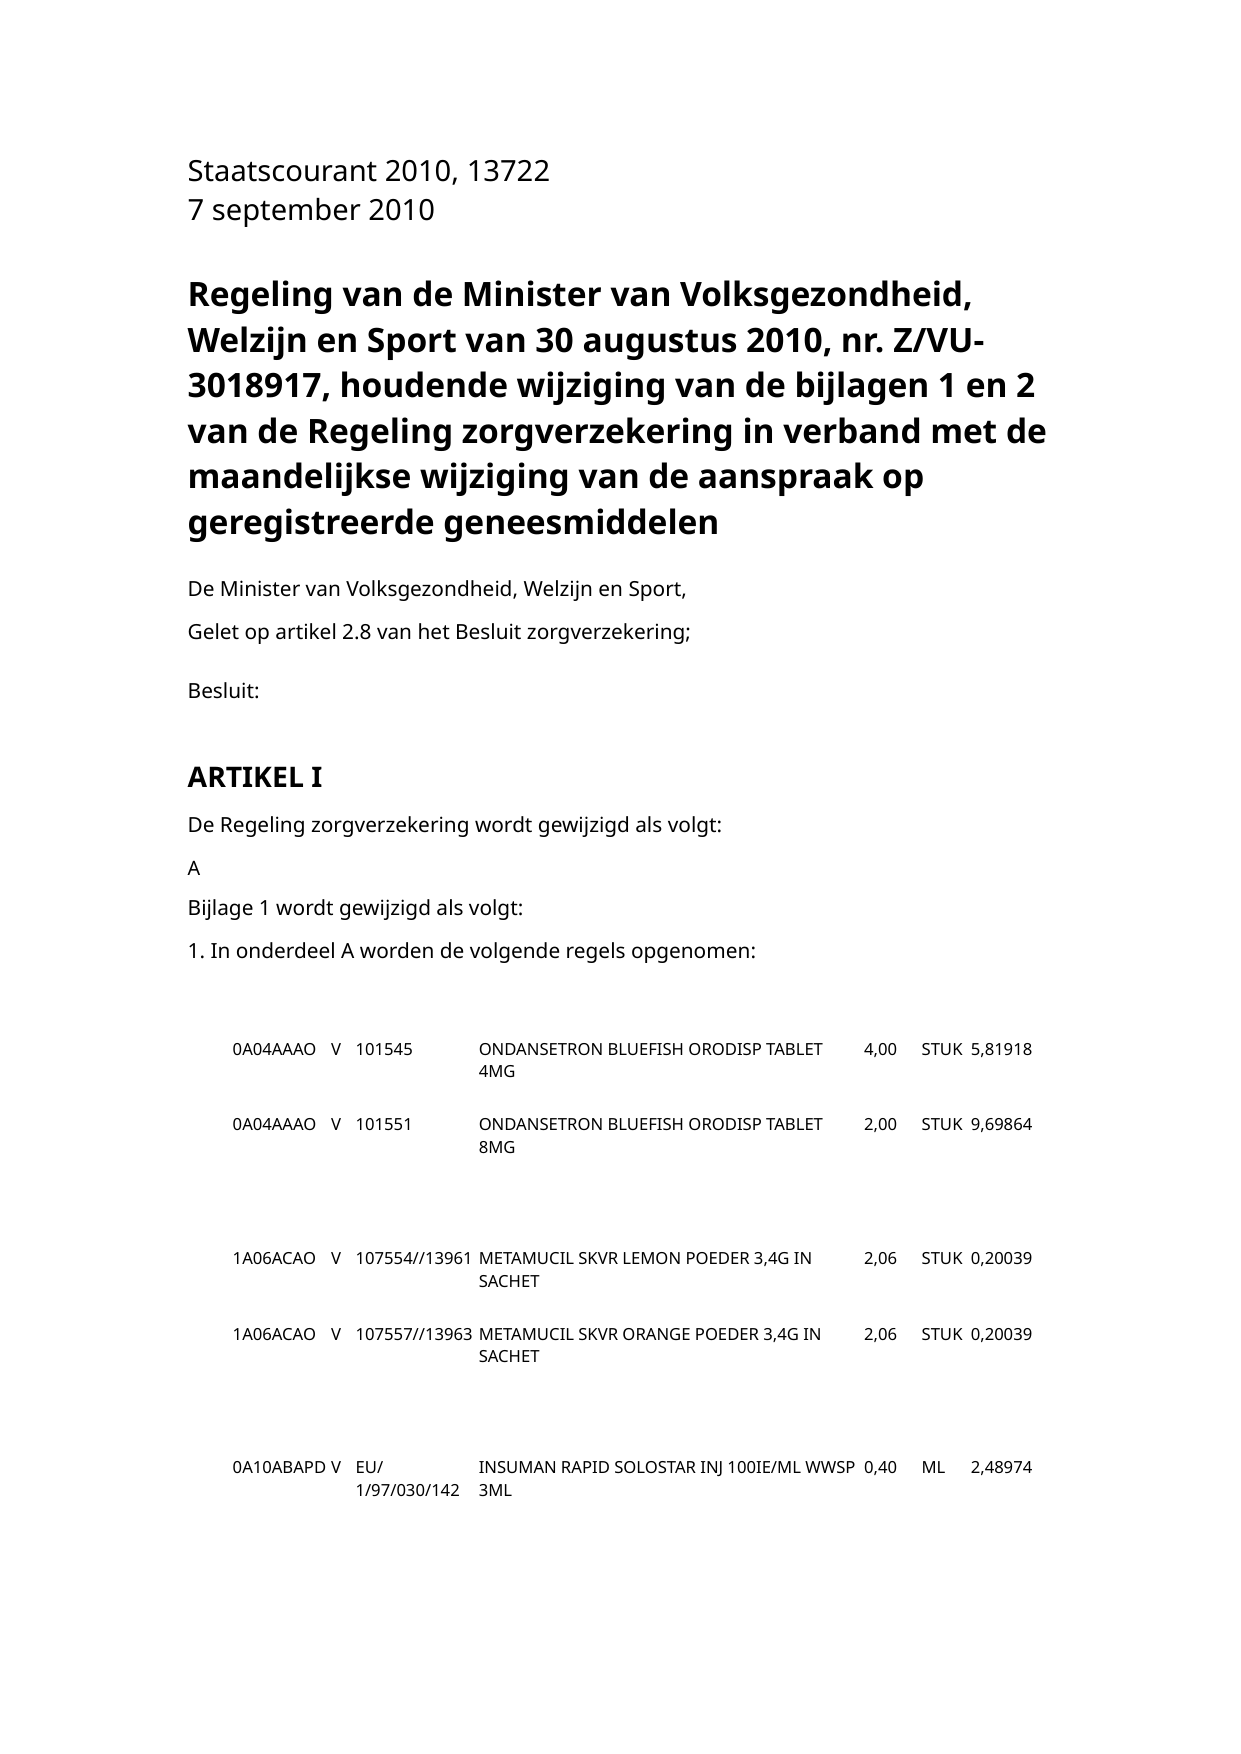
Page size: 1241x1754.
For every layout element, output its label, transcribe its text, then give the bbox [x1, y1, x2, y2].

table_cell INSUMAN RAPID SOLOSTAR INJ 100IE/ML WWSP 3ML [479, 1456, 864, 1531]
table_header STUK [921, 1038, 971, 1113]
table_header 4,00 [864, 1038, 921, 1113]
subtitle ARTIKEL I [187, 757, 1053, 795]
table_cell [921, 1188, 971, 1247]
text Besluit: [187, 676, 1053, 704]
table_cell 9,69864 [971, 1113, 1053, 1188]
table_header 5,81918 [971, 1038, 1053, 1113]
text 1. In onderdeel A worden de volgende regels opgenomen: [187, 936, 1053, 964]
table_cell 0,40 [864, 1456, 921, 1531]
table_cell 107554//13961 [355, 1247, 478, 1322]
table_cell [971, 1188, 1053, 1247]
table_cell [479, 1188, 864, 1247]
table_cell 2,06 [864, 1322, 921, 1397]
table_cell 1A06ACAO [233, 1322, 331, 1397]
table_header ONDANSETRON BLUEFISH ORODISP TABLET 4MG [479, 1038, 864, 1113]
table_cell 1A06ACAO [233, 1247, 331, 1322]
table_cell [971, 1398, 1053, 1456]
table_cell 0A04AAAO [233, 1113, 331, 1188]
table_cell [355, 1188, 478, 1247]
table_cell V [331, 1322, 355, 1397]
table_cell 107557//13963 [355, 1322, 478, 1397]
table_cell 0A10ABAPD [233, 1456, 331, 1531]
table_header V [331, 1038, 355, 1113]
table_cell METAMUCIL SKVR ORANGE POEDER 3,4G IN SACHET [479, 1322, 864, 1397]
table_cell [479, 1398, 864, 1456]
text Gelet op artikel 2.8 van het Besluit zorgverzekering; [187, 617, 1053, 646]
table_cell 2,00 [864, 1113, 921, 1188]
table_cell [233, 1398, 331, 1456]
table_cell [355, 1398, 478, 1456]
table_cell 101551 [355, 1113, 478, 1188]
table_header 101545 [355, 1038, 478, 1113]
table_cell V [331, 1113, 355, 1188]
table_cell [864, 1398, 921, 1456]
table_cell V [331, 1456, 355, 1531]
table_cell V [331, 1247, 355, 1322]
table_cell [331, 1188, 355, 1247]
table_cell [331, 1398, 355, 1456]
table_cell METAMUCIL SKVR LEMON POEDER 3,4G IN SACHET [479, 1247, 864, 1322]
table_cell 2,48974 [971, 1456, 1053, 1531]
table_cell STUK [921, 1113, 971, 1188]
table_cell STUK [921, 1247, 971, 1322]
table_cell 0,20039 [971, 1247, 1053, 1322]
table_cell ML [921, 1456, 971, 1531]
text Staatscourant 2010, 13722 [187, 150, 1053, 190]
text De Regeling zorgverzekering wordt gewijzigd als volgt: [187, 810, 1053, 839]
table_cell [921, 1398, 971, 1456]
table_cell ONDANSETRON BLUEFISH ORODISP TABLET 8MG [479, 1113, 864, 1188]
text De Minister van Volksgezondheid, Welzijn en Sport, [187, 574, 1053, 602]
table_cell [864, 1188, 921, 1247]
table_cell 2,06 [864, 1247, 921, 1322]
text Bijlage 1 wordt gewijzigd als volgt: [187, 893, 1053, 921]
subtitle Regeling van de Minister van Volksgezondheid, Welzijn en Sport van 30 augustus 2010, nr. Z/VU-3018917, houdende wijziging van de bijlagen 1 en 2 van de Regeling zorgverzekering in verband met de maandelijkse wijziging van de aanspraak op geregistreerde geneesmiddelen [187, 271, 1053, 544]
table_cell 0,20039 [971, 1322, 1053, 1397]
table_cell [233, 1188, 331, 1247]
table_header 0A04AAAO [233, 1038, 331, 1113]
table_cell EU/1/97/030/142 [355, 1456, 478, 1531]
text A [187, 854, 1053, 881]
text 7 september 2010 [187, 190, 1053, 229]
table_cell STUK [921, 1322, 971, 1397]
